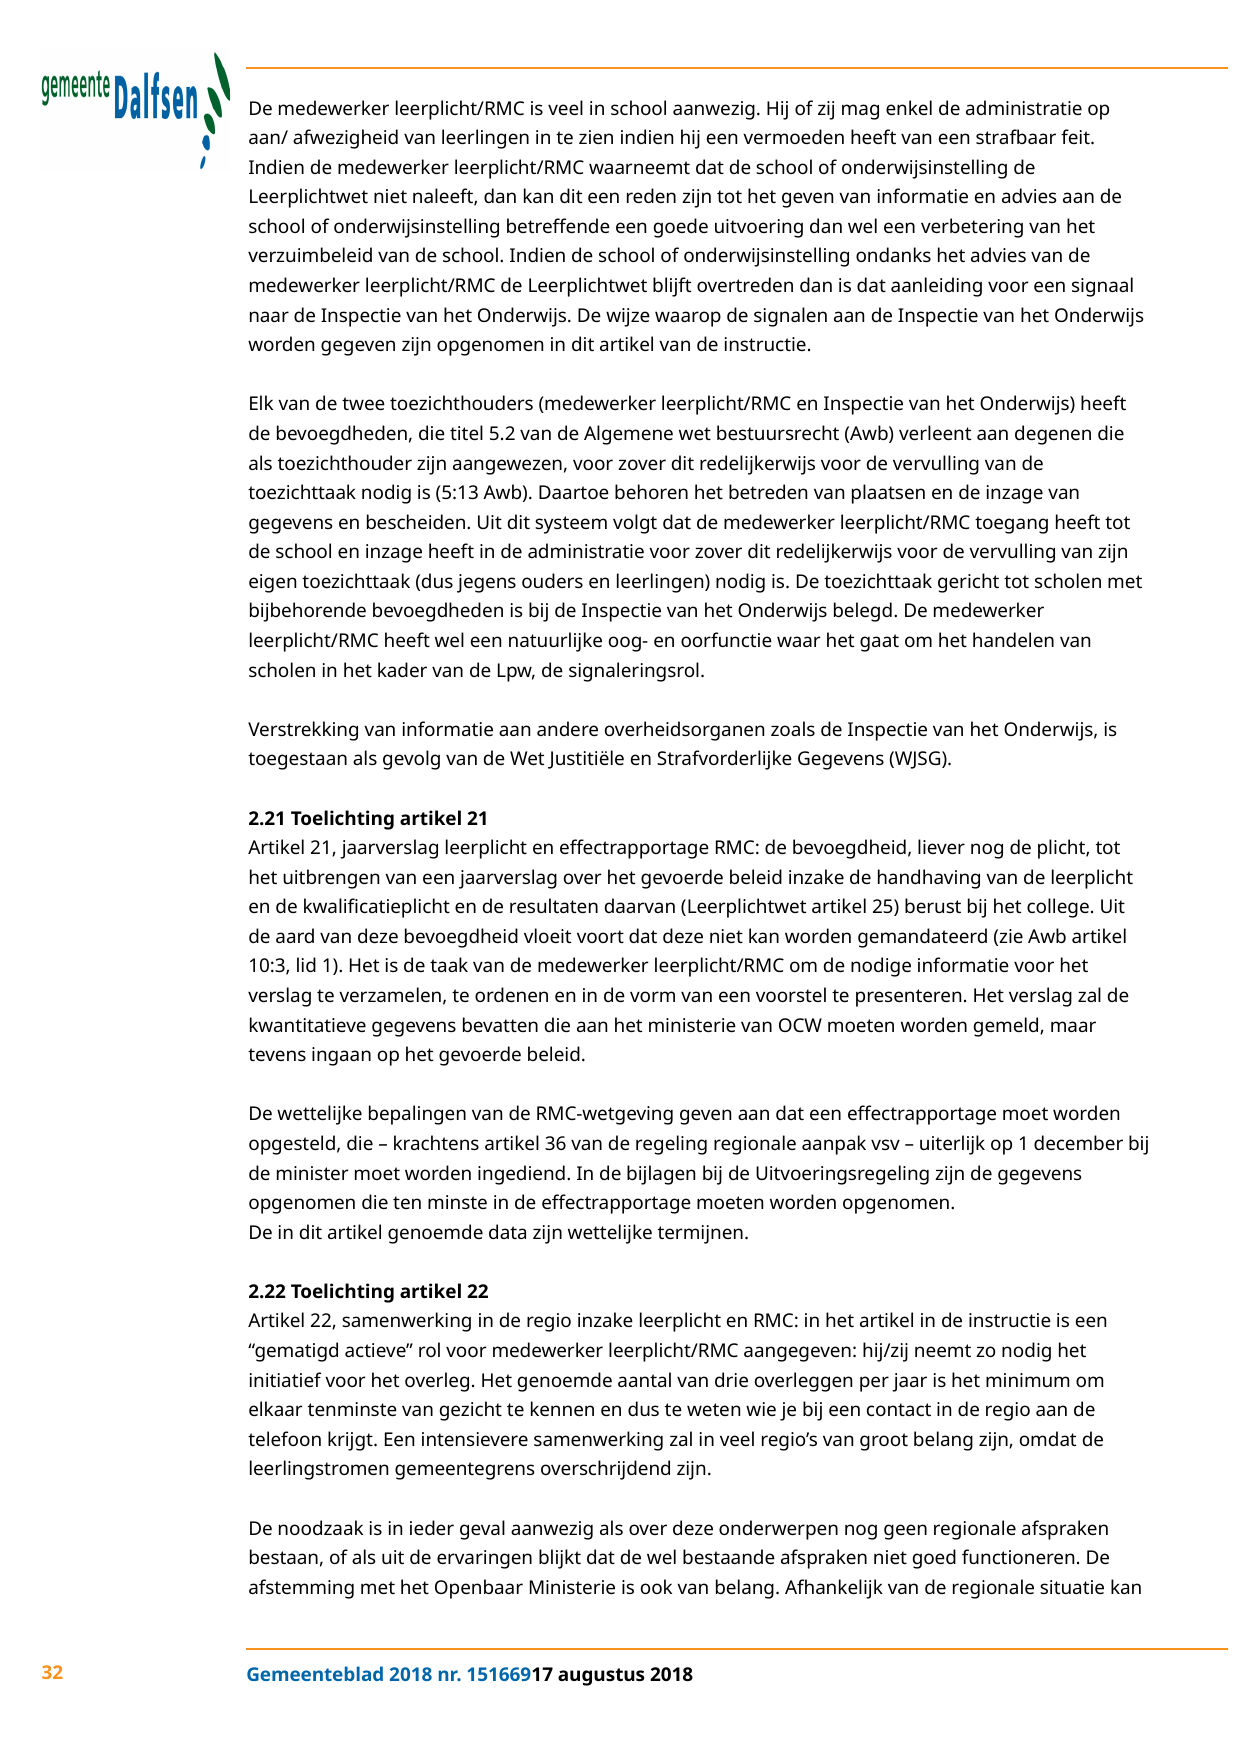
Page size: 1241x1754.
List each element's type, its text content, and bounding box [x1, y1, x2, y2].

text De in dit artikel genoemde data zijn wettelijke termijnen. [248, 1219, 1152, 1245]
text De wettelijke bepalingen van de RMC-wetgeving geven aan dat een effectrapportage moet worden opgesteld, die – krachtens artikel 36 van de regeling regionale aanpak vsv – uiterlijk op 1 december bij de minister moet worden ingediend. In de bijlagen bij de Uitvoeringsregeling zijn de gegevens opgenomen die ten minste in de effectrapportage moeten worden opgenomen. [248, 1101, 1152, 1215]
picture [41, 47, 231, 172]
text Verstrekking van informatie aan andere overheidsorganen zoals de Inspectie van het Onderwijs, is toegestaan als gevolg van de Wet Justitiële en Strafvorderlijke Gegevens (WJSG). [248, 716, 1152, 771]
text De noodzaak is in ieder geval aanwezig als over deze onderwerpen nog geen regionale afspraken bestaan, of als uit de ervaringen blijkt dat de wel bestaande afspraken niet goed functioneren. De afstemming met het Openbaar Ministerie is ook van belang. Afhankelijk van de regionale situatie kan [248, 1515, 1152, 1600]
text De medewerker leerplicht/RMC is veel in school aanwezig. Hij of zij mag enkel de administratie op aan/ afwezigheid van leerlingen in te zien indien hij een vermoeden heeft van een strafbaar feit. Indien de medewerker leerplicht/RMC waarneemt dat de school of onderwijsinstelling de Leerplichtwet niet naleeft, dan kan dit een reden zijn tot het geven van informatie en advies aan de school of onderwijsinstelling betreffende een goede uitvoering dan wel een verbetering van het verzuimbeleid van de school. Indien de school of onderwijsinstelling ondanks het advies van de medewerker leerplicht/RMC de Leerplichtwet blijft overtreden dan is dat aanleiding voor een signaal naar de Inspectie van het Onderwijs. De wijze waarop de signalen aan de Inspectie van het Onderwijs worden gegeven zijn opgenomen in dit artikel van de instructie. [248, 95, 1152, 357]
text Artikel 21, jaarverslag leerplicht en effectrapportage RMC: de bevoegdheid, liever nog de plicht, tot het uitbrengen van een jaarverslag over het gevoerde beleid inzake de handhaving van de leerplicht en de kwalificatieplicht en de resultaten daarvan (Leerplichtwet artikel 25) berust bij het college. Uit de aard van deze bevoegdheid vloeit voort dat deze niet kan worden gemandateerd (zie Awb artikel 10:3, lid 1). Het is de taak van de medewerker leerplicht/RMC om de nodige informatie voor het verslag te verzamelen, te ordenen en in de vorm van een voorstel te presenteren. Het verslag zal de kwantitatieve gegevens bevatten die aan het ministerie van OCW moeten worden gemeld, maar tevens ingaan op het gevoerde beleid. [248, 834, 1152, 1067]
text Elk van de twee toezichthouders (medewerker leerplicht/RMC en Inspectie van het Onderwijs) heeft de bevoegdheden, die titel 5.2 van de Algemene wet bestuursrecht (Awb) verleent aan degenen die als toezichthouder zijn aangewezen, voor zover dit redelijkerwijs voor de vervulling van de toezichttaak nodig is (5:13 Awb). Daartoe behoren het betreden van plaatsen en de inzage van gegevens en bescheiden. Uit dit systeem volgt dat de medewerker leerplicht/RMC toegang heeft tot de school en inzage heeft in de administratie voor zover dit redelijkerwijs voor de vervulling van zijn eigen toezichttaak (dus jegens ouders en leerlingen) nodig is. De toezichttaak gericht tot scholen met bijbehorende bevoegdheden is bij de Inspectie van het Onderwijs belegd. De medewerker leerplicht/RMC heeft wel een natuurlijke oog- en oorfunctie waar het gaat om het handelen van scholen in het kader van de Lpw, de signaleringsrol. [248, 391, 1152, 683]
text 2.21 Toelichting artikel 21 [248, 805, 1152, 831]
text 2.22 Toelichting artikel 22 [248, 1278, 1152, 1304]
text Artikel 22, samenwerking in de regio inzake leerplicht en RMC: in het artikel in de instructie is een “gematigd actieve” rol voor medewerker leerplicht/RMC aangegeven: hij/zij neemt zo nodig het initiatief voor het overleg. Het genoemde aantal van drie overleggen per jaar is het minimum om elkaar tenminste van gezicht te kennen en dus te weten wie je bij een contact in de regio aan de telefoon krijgt. Een intensievere samenwerking zal in veel regio’s van groot belang zijn, omdat de leerlingstromen gemeentegrens overschrijdend zijn. [248, 1308, 1152, 1481]
